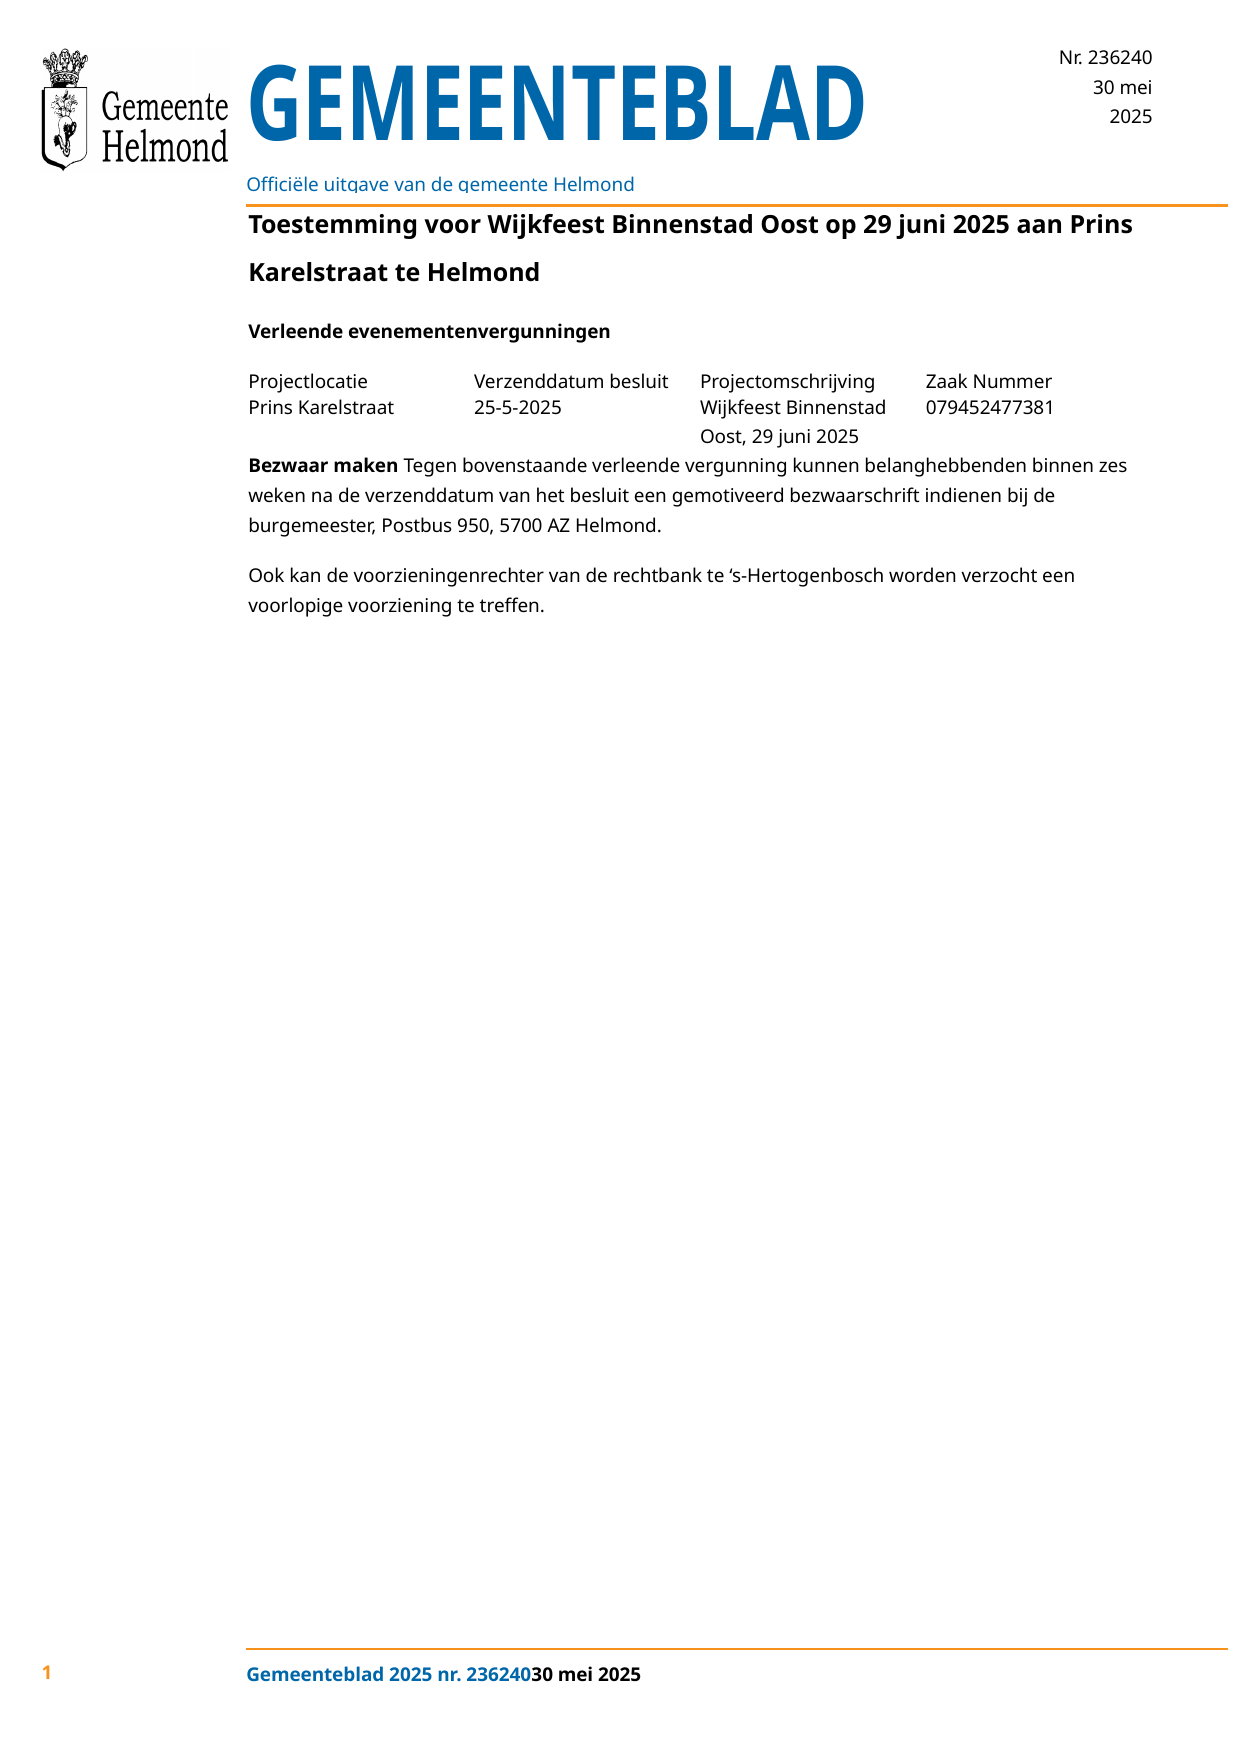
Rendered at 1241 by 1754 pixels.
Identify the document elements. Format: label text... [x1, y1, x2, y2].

table_cell Wijkfeest Binnenstad Oost, 29 juni 2025 [700, 394, 926, 449]
table_cell Prins Karelstraat [248, 394, 474, 449]
table_header Projectlocatie [248, 369, 474, 394]
table_header Zaak Nummer [926, 369, 1152, 394]
table_cell 25-5-2025 [474, 394, 700, 449]
text Verleende evenementenvergunningen [248, 318, 1152, 344]
table_cell 079452477381 [926, 394, 1152, 449]
text Ook kan de voorzieningenrechter van de rechtbank te ‘s-Hertogenbosch worden verzocht een voorlopige voorziening te treffen. [248, 562, 1152, 618]
table_header Verzenddatum besluit [474, 369, 700, 394]
table_header Projectomschrijving [700, 369, 926, 394]
text Bezwaar maken Tegen bovenstaande verleende vergunning kunnen belanghebbenden binnen zes weken na de verzenddatum van het besluit een gemotiveerd bezwaarschrift indienen bij de burgemeester, Postbus 950, 5700 AZ Helmond. [248, 453, 1152, 538]
picture [41, 47, 231, 172]
text Toestemming voor Wijkfeest Binnenstad Oost op 29 juni 2025 aan Prins Karelstraat te Helmond [248, 207, 1152, 288]
